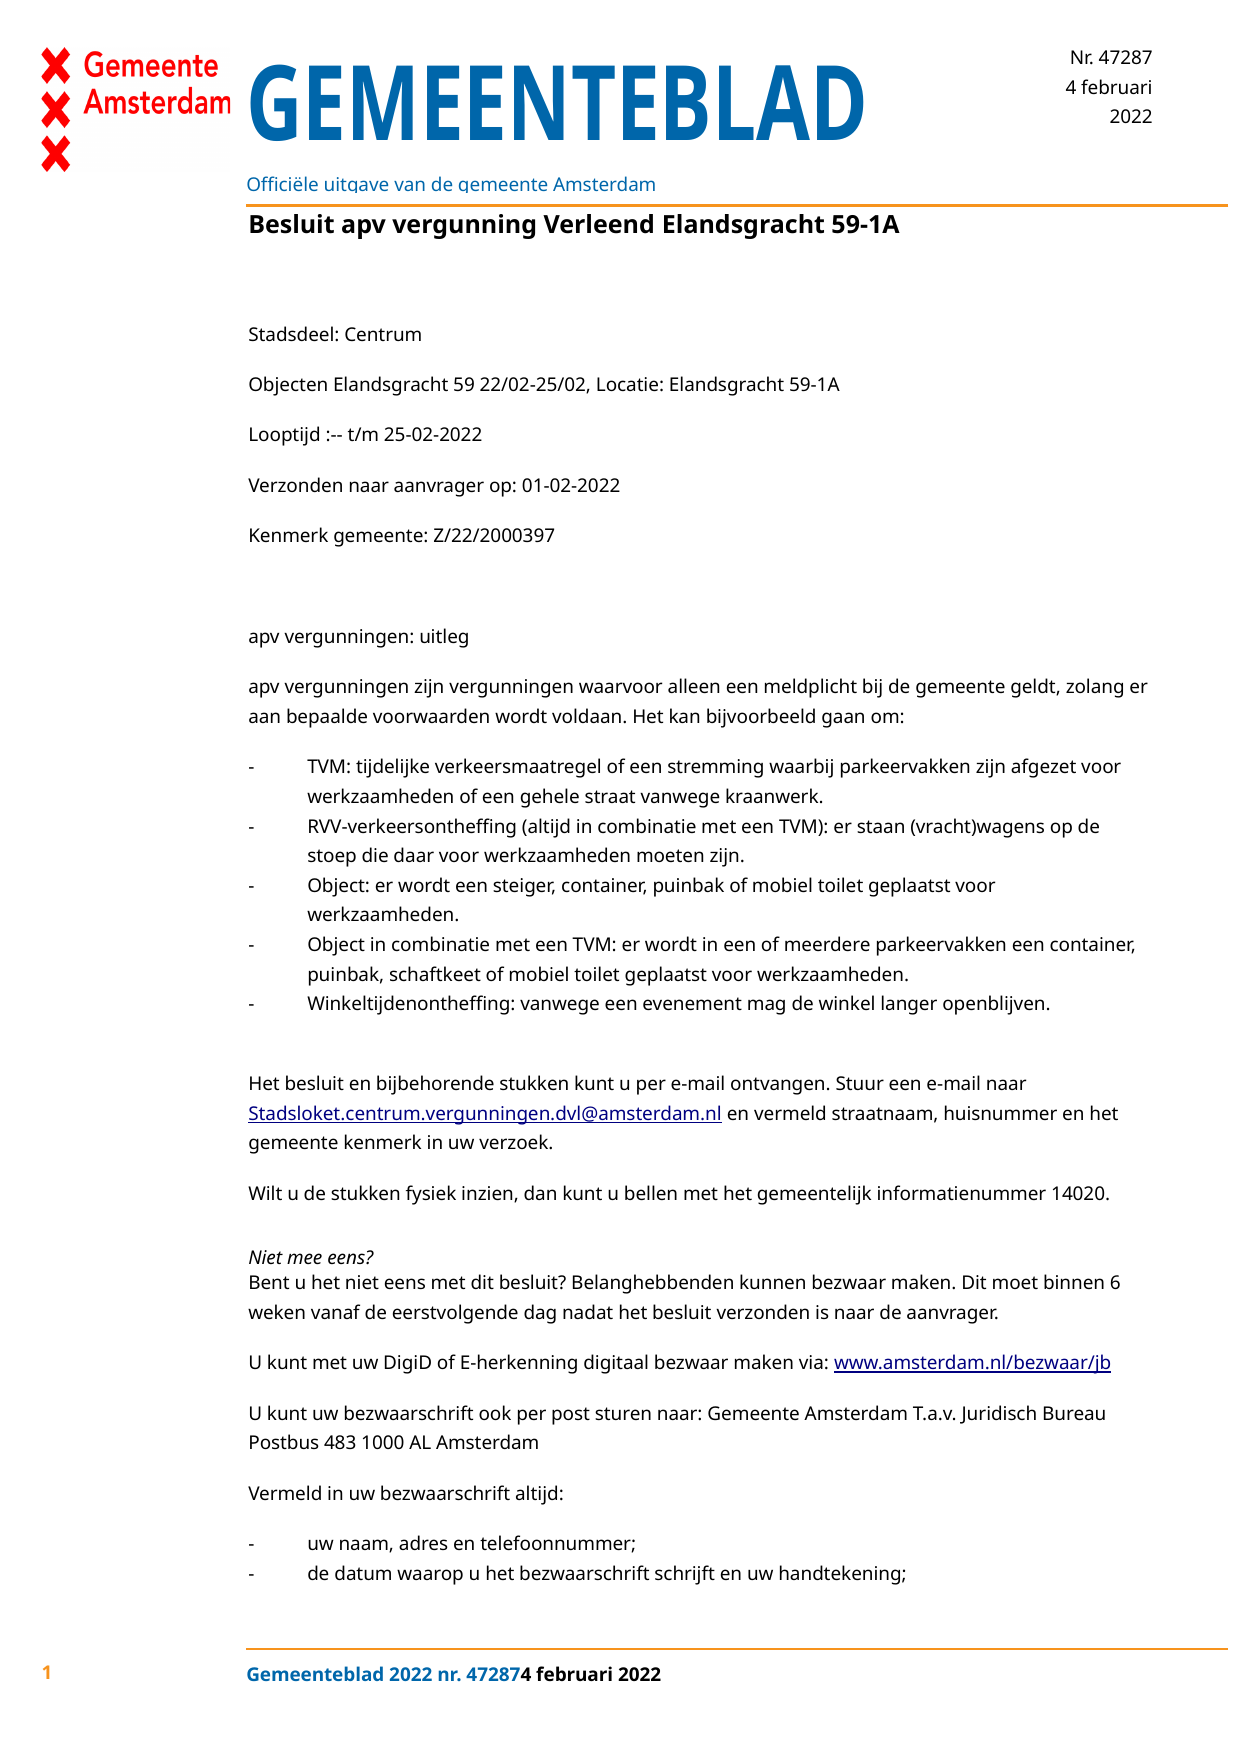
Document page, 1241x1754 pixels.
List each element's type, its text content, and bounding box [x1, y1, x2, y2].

list uw naam, adres en telefoonnummer; [248, 1530, 1152, 1556]
list Winkeltijdenontheffing: vanwege een evenement mag de winkel langer openblijven. [248, 990, 1152, 1016]
text Niet mee eens? [248, 1244, 1152, 1269]
text Wilt u de stukken fysiek inzien, dan kunt u bellen met het gemeentelijk informatienummer 14020. [248, 1180, 1152, 1206]
text Bent u het niet eens met dit besluit? Belanghebbenden kunnen bezwaar maken. Dit moet binnen 6 weken vanaf de eerstvolgende dag nadat het besluit verzonden is naar de aanvrager. [248, 1269, 1152, 1325]
text apv vergunningen zijn vergunningen waarvoor alleen een meldplicht bij de gemeente geldt, zolang er aan bepaalde voorwaarden wordt voldaan. Het kan bijvoorbeeld gaan om: [248, 674, 1152, 729]
text Verzonden naar aanvrager op: 01-02-2022 [248, 472, 1152, 498]
text U kunt met uw DigiD of E-herkenning digitaal bezwaar maken via: www.amsterdam.nl/bezwaar/jb [248, 1349, 1152, 1375]
text Kenmerk gemeente: Z/22/2000397 [248, 522, 1152, 548]
text U kunt uw bezwaarschrift ook per post sturen naar: Gemeente Amsterdam T.a.v. Juridisch Bureau Postbus 483 1000 AL Amsterdam [248, 1400, 1152, 1455]
text Looptijd :-- t/m 25-02-2022 [248, 422, 1152, 447]
list Object: er wordt een steiger, container, puinbak of mobiel toilet geplaatst voor werkzaamheden. [248, 872, 1152, 927]
picture [41, 47, 231, 172]
text Het besluit en bijbehorende stukken kunt u per e-mail ontvangen. Stuur een e-mail naar Stadsloket.centrum.vergunningen.dvl@amsterdam.nl en vermeld straatnaam, huisnummer en het gemeente kenmerk in uw verzoek. [248, 1070, 1152, 1155]
text apv vergunningen: uitleg [248, 623, 1152, 649]
text Stadsdeel: Centrum [248, 321, 1152, 346]
text Besluit apv vergunning Verleend Elandsgracht 59-1A [248, 207, 1152, 241]
list TVM: tijdelijke verkeersmaatregel of een stremming waarbij parkeervakken zijn afgezet voor werkzaamheden of een gehele straat vanwege kraanwerk. [248, 754, 1152, 809]
list de datum waarop u het bezwaarschrift schrijft en uw handtekening; [248, 1560, 1152, 1586]
text Vermeld in uw bezwaarschrift altijd: [248, 1480, 1152, 1506]
list RVV-verkeersontheffing (altijd in combinatie met een TVM): er staan (vracht)wagens op de stoep die daar voor werkzaamheden moeten zijn. [248, 813, 1152, 868]
text Objecten Elandsgracht 59 22/02-25/02, Locatie: Elandsgracht 59-1A [248, 371, 1152, 397]
list Object in combinatie met een TVM: er wordt in een of meerdere parkeervakken een container, puinbak, schaftkeet of mobiel toilet geplaatst voor werkzaamheden. [248, 931, 1152, 986]
